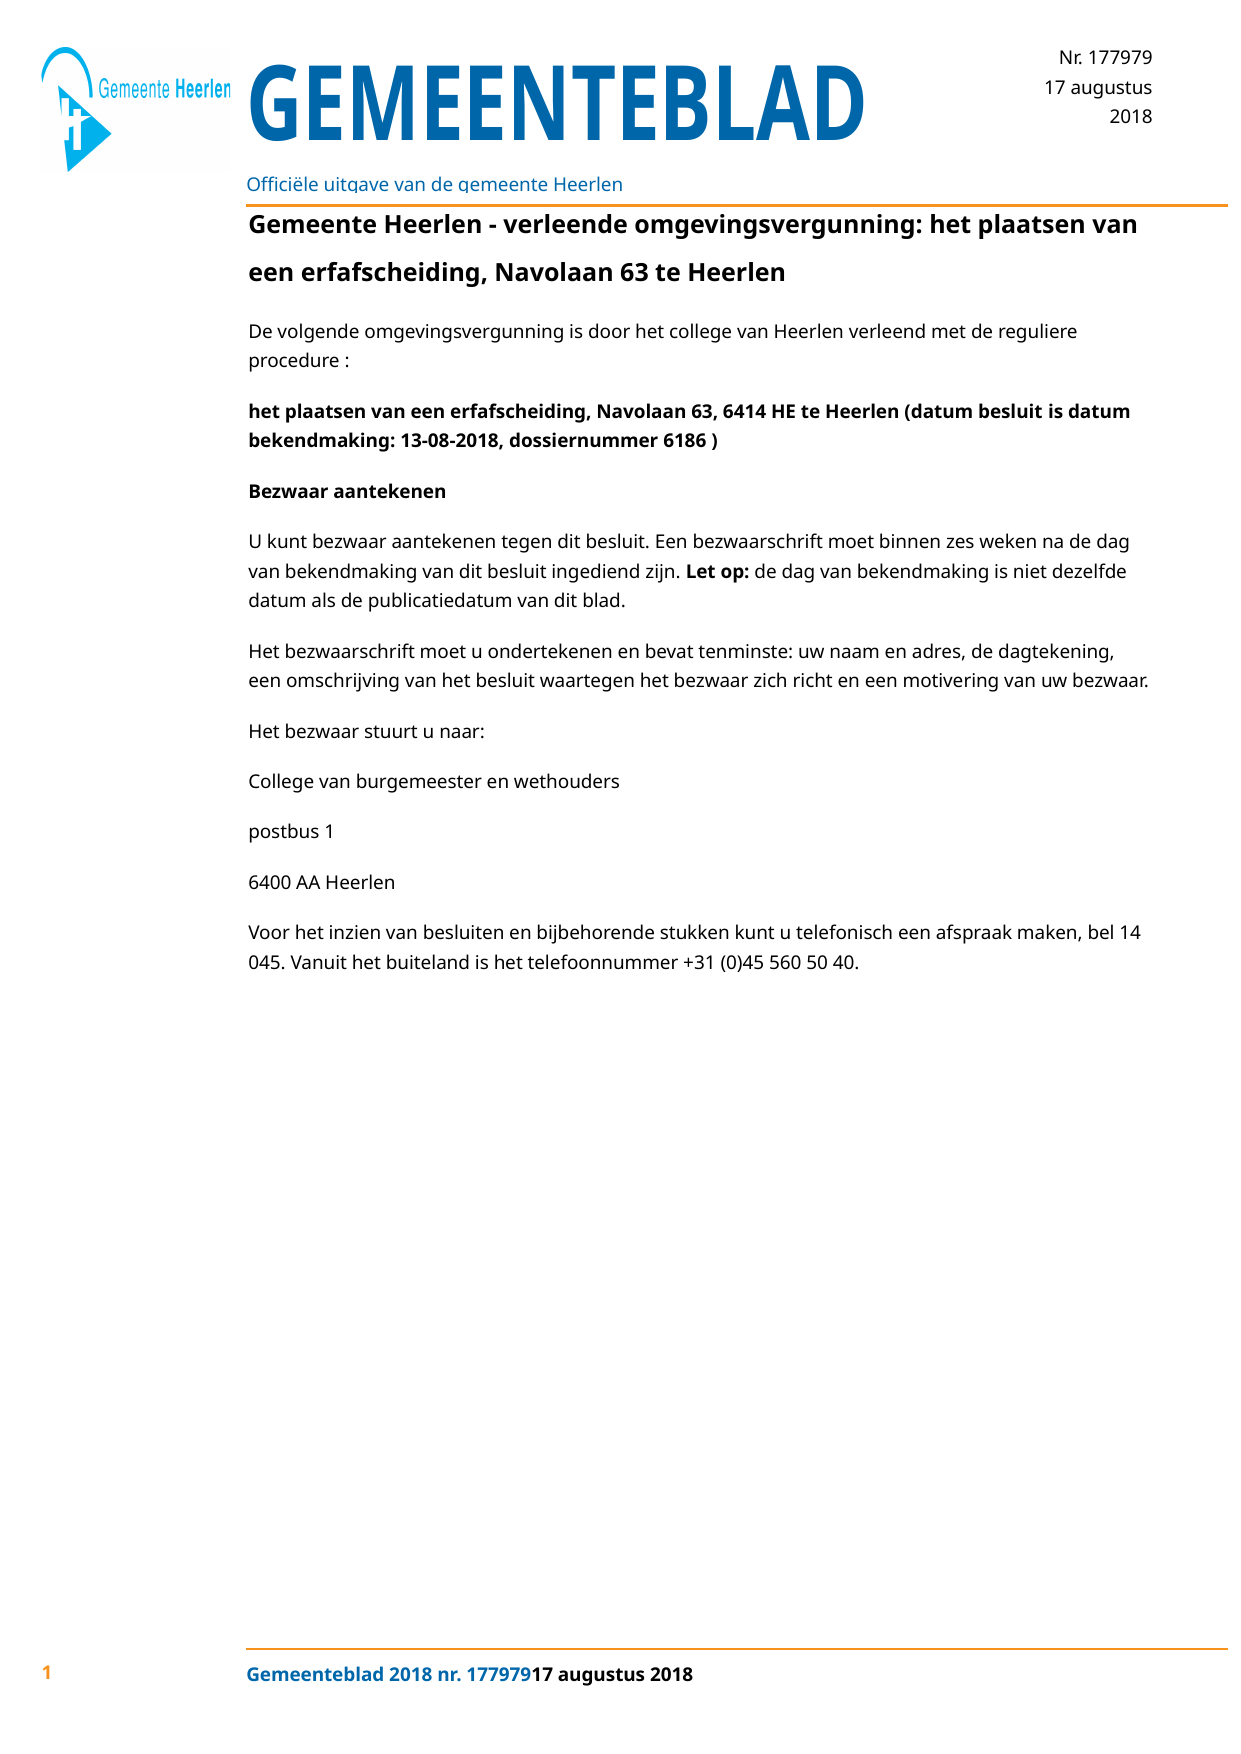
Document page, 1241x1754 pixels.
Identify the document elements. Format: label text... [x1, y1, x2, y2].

text het plaatsen van een erfafscheiding, Navolaan 63, 6414 HE te Heerlen (datum besluit is datum bekendmaking: 13-08-2018, dossiernummer 6186 ) [248, 398, 1152, 453]
text U kunt bezwaar aantekenen tegen dit besluit. Een bezwaarschrift moet binnen zes weken na de dag van bekendmaking van dit besluit ingediend zijn. Let op: de dag van bekendmaking is niet dezelfde datum als de publicatiedatum van dit blad. [248, 528, 1152, 613]
text Bezwaar aantekenen [248, 478, 1152, 504]
text 6400 AA Heerlen [248, 869, 1152, 895]
text postbus 1 [248, 819, 1152, 844]
picture [41, 47, 58, 70]
picture [41, 47, 231, 172]
text Het bezwaar stuurt u naar: [248, 718, 1152, 744]
text De volgende omgevingsvergunning is door het college van Heerlen verleend met de reguliere procedure : [248, 318, 1152, 373]
text Het bezwaarschrift moet u ondertekenen en bevat tenminste: uw naam en adres, de dagtekening, een omschrijving van het besluit waartegen het bezwaar zich richt en een motivering van uw bezwaar. [248, 638, 1152, 693]
text Voor het inzien van besluiten en bijbehorende stukken kunt u telefonisch een afspraak maken, bel 14 045. Vanuit het buiteland is het telefoonnummer +31 (0)45 560 50 40. [248, 919, 1152, 975]
text College van burgemeester en wethouders [248, 768, 1152, 794]
text Gemeente Heerlen - verleende omgevingsvergunning: het plaatsen van een erfafscheiding, Navolaan 63 te Heerlen [248, 207, 1152, 288]
